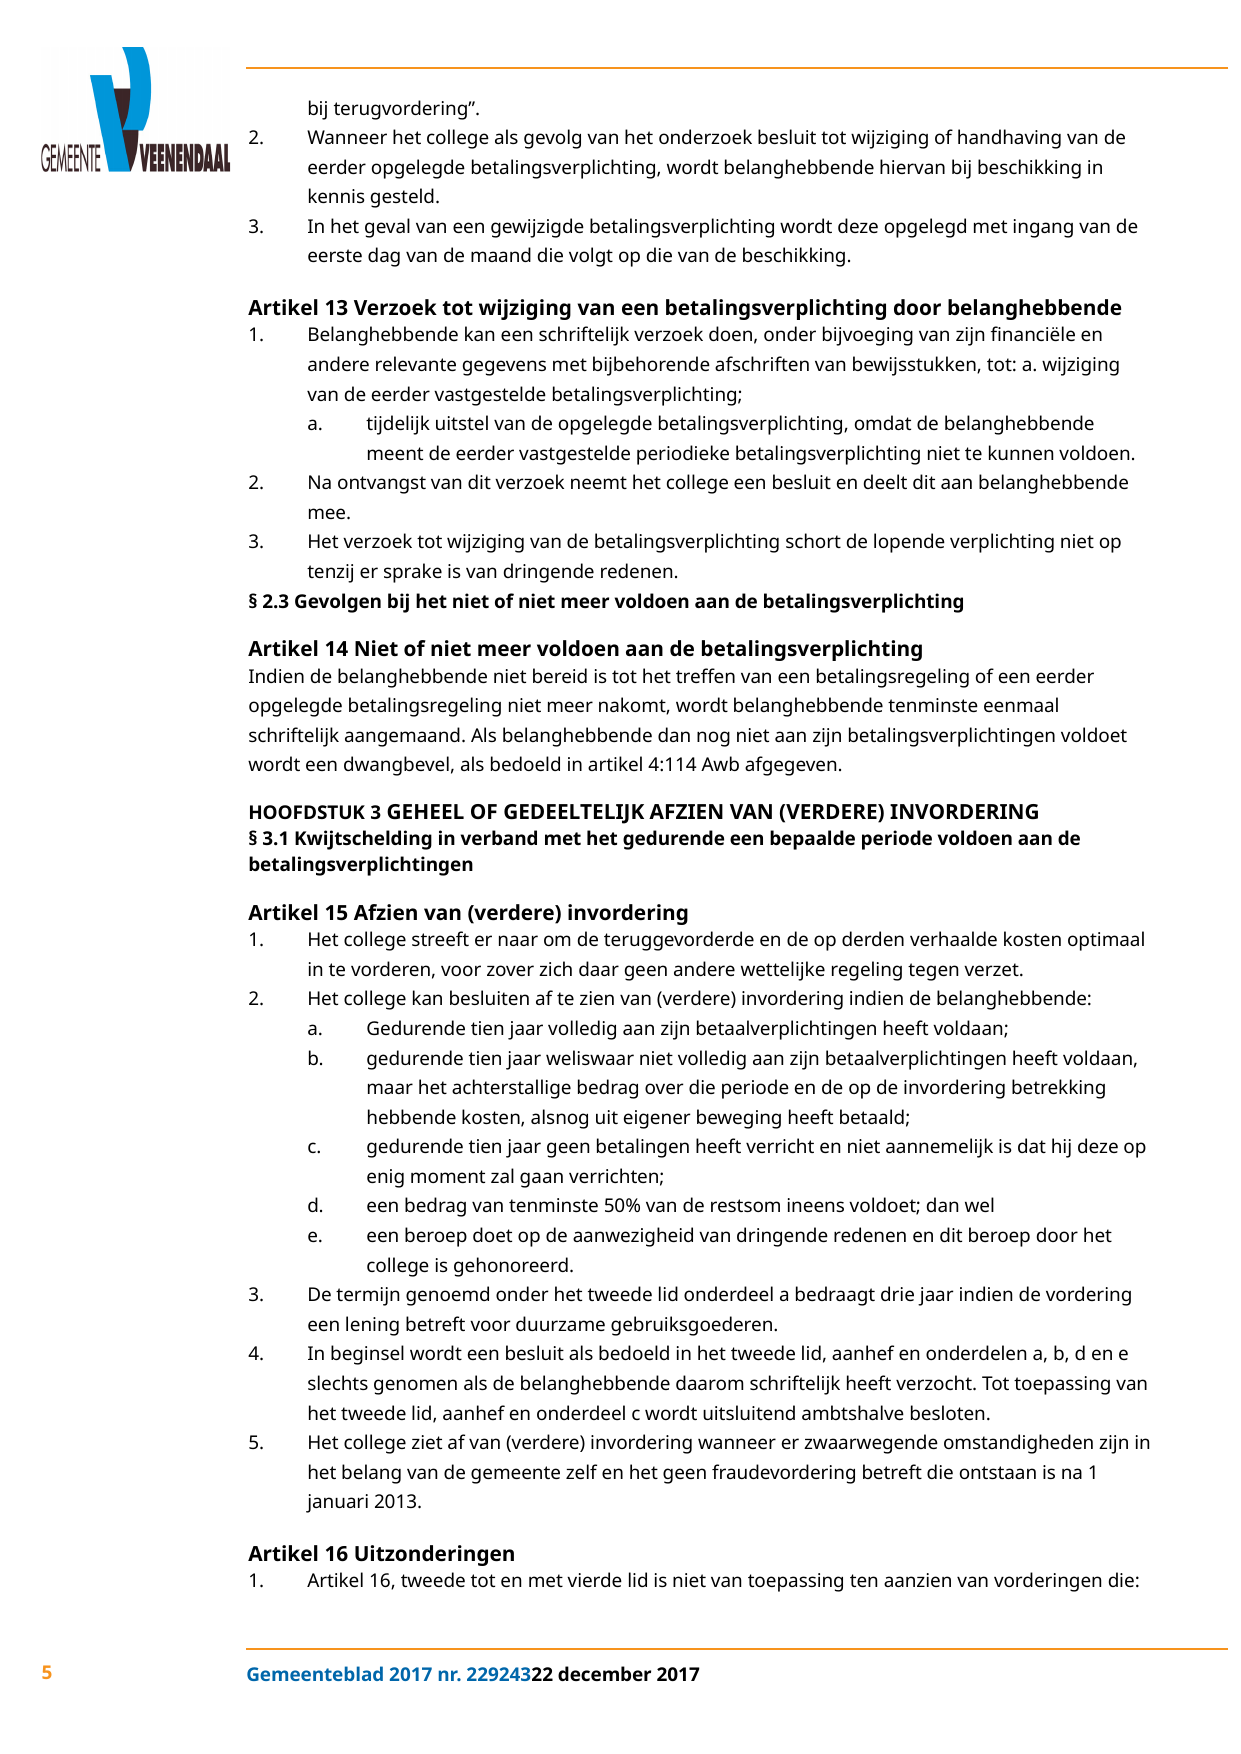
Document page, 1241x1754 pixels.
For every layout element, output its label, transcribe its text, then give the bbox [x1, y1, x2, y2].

list gedurende tien jaar geen betalingen heeft verricht en niet aannemelijk is dat hij deze op enig moment zal gaan verrichten; [307, 1133, 1152, 1189]
list bij terugvordering”. [248, 95, 1152, 121]
text Artikel 13 Verzoek tot wijziging van een betalingsverplichting door belanghebbende [248, 293, 1152, 322]
text Indien de belanghebbende niet bereid is tot het treffen van een betalingsregeling of een eerder opgelegde betalingsregeling niet meer nakomt, wordt belanghebbende tenminste eenmaal schriftelijk aangemaand. Als belanghebbende dan nog niet aan zijn betalingsverplichtingen voldoet wordt een dwangbevel, als bedoeld in artikel 4:114 Awb afgegeven. [248, 663, 1152, 777]
text HOOFDSTUK 3 GEHEEL OF GEDEELTELIJK AFZIEN VAN (VERDERE) INVORDERING [248, 797, 1152, 826]
list Het college kan besluiten af te zien van (verdere) invordering indien de belanghebbende: [248, 986, 1152, 1011]
list gedurende tien jaar weliswaar niet volledig aan zijn betaalverplichtingen heeft voldaan, maar het achterstallige bedrag over die periode en de op de invordering betrekking hebbende kosten, alsnog uit eigener beweging heeft betaald; [307, 1045, 1152, 1129]
list Gedurende tien jaar volledig aan zijn betaalverplichtingen heeft voldaan; [307, 1015, 1152, 1041]
list Het college ziet af van (verdere) invordering wanneer er zwaarwegende omstandigheden zijn in het belang van de gemeente zelf en het geen fraudevordering betreft die ontstaan is na 1 januari 2013. [248, 1429, 1152, 1514]
list Het college streeft er naar om de teruggevorderde en de op derden verhaalde kosten optimaal in te vorderen, voor zover zich daar geen andere wettelijke regeling tegen verzet. [248, 926, 1152, 982]
list Het verzoek tot wijziging van de betalingsverplichting schort de lopende verplichting niet op tenzij er sprake is van dringende redenen. [248, 529, 1152, 584]
list een bedrag van tenminste 50% van de restsom ineens voldoet; dan wel [307, 1193, 1152, 1218]
text § 2.3 Gevolgen bij het niet of niet meer voldoen aan de betalingsverplichting [248, 588, 1152, 613]
list Artikel 16, tweede tot en met vierde lid is niet van toepassing ten aanzien van vorderingen die: [248, 1567, 1152, 1593]
list een beroep doet op de aanwezigheid van dringende redenen en dit beroep door het college is gehonoreerd. [307, 1222, 1152, 1277]
list tijdelijk uitstel van de opgelegde betalingsverplichting, omdat de belanghebbende meent de eerder vastgestelde periodieke betalingsverplichting niet te kunnen voldoen. [307, 410, 1152, 466]
text Artikel 16 Uitzonderingen [248, 1539, 1152, 1567]
text Artikel 14 Niet of niet meer voldoen aan de betalingsverplichting [248, 634, 1152, 663]
list Na ontvangst van dit verzoek neemt het college een besluit en deelt dit aan belanghebbende mee. [248, 469, 1152, 525]
picture [123, 47, 231, 172]
list In beginsel wordt een besluit als bedoeld in het tweede lid, aanhef en onderdelen a, b, d en e slechts genomen als de belanghebbende daarom schriftelijk heeft verzocht. Tot toepassing van het tweede lid, aanhef en onderdeel c wordt uitsluitend ambtshalve besloten. [248, 1341, 1152, 1425]
text § 3.1 Kwijtschelding in verband met het gedurende een bepaalde periode voldoen aan de betalingsverplichtingen [248, 826, 1152, 877]
list De termijn genoemd onder het tweede lid onderdeel a bedraagt drie jaar indien de vordering een lening betreft voor duurzame gebruiksgoederen. [248, 1281, 1152, 1337]
picture [41, 47, 130, 172]
list In het geval van een gewijzigde betalingsverplichting wordt deze opgelegd met ingang van de eerste dag van de maand die volgt op die van de beschikking. [248, 213, 1152, 268]
list Belanghebbende kan een schriftelijk verzoek doen, onder bijvoeging van zijn financiële en andere relevante gegevens met bijbehorende afschriften van bewijsstukken, tot: a. wijziging van de eerder vastgestelde betalingsverplichting; [248, 322, 1152, 406]
text Artikel 15 Afzien van (verdere) invordering [248, 898, 1152, 926]
list Wanneer het college als gevolg van het onderzoek besluit tot wijziging of handhaving van de eerder opgelegde betalingsverplichting, wordt belanghebbende hiervan bij beschikking in kennis gesteld. [248, 124, 1152, 209]
